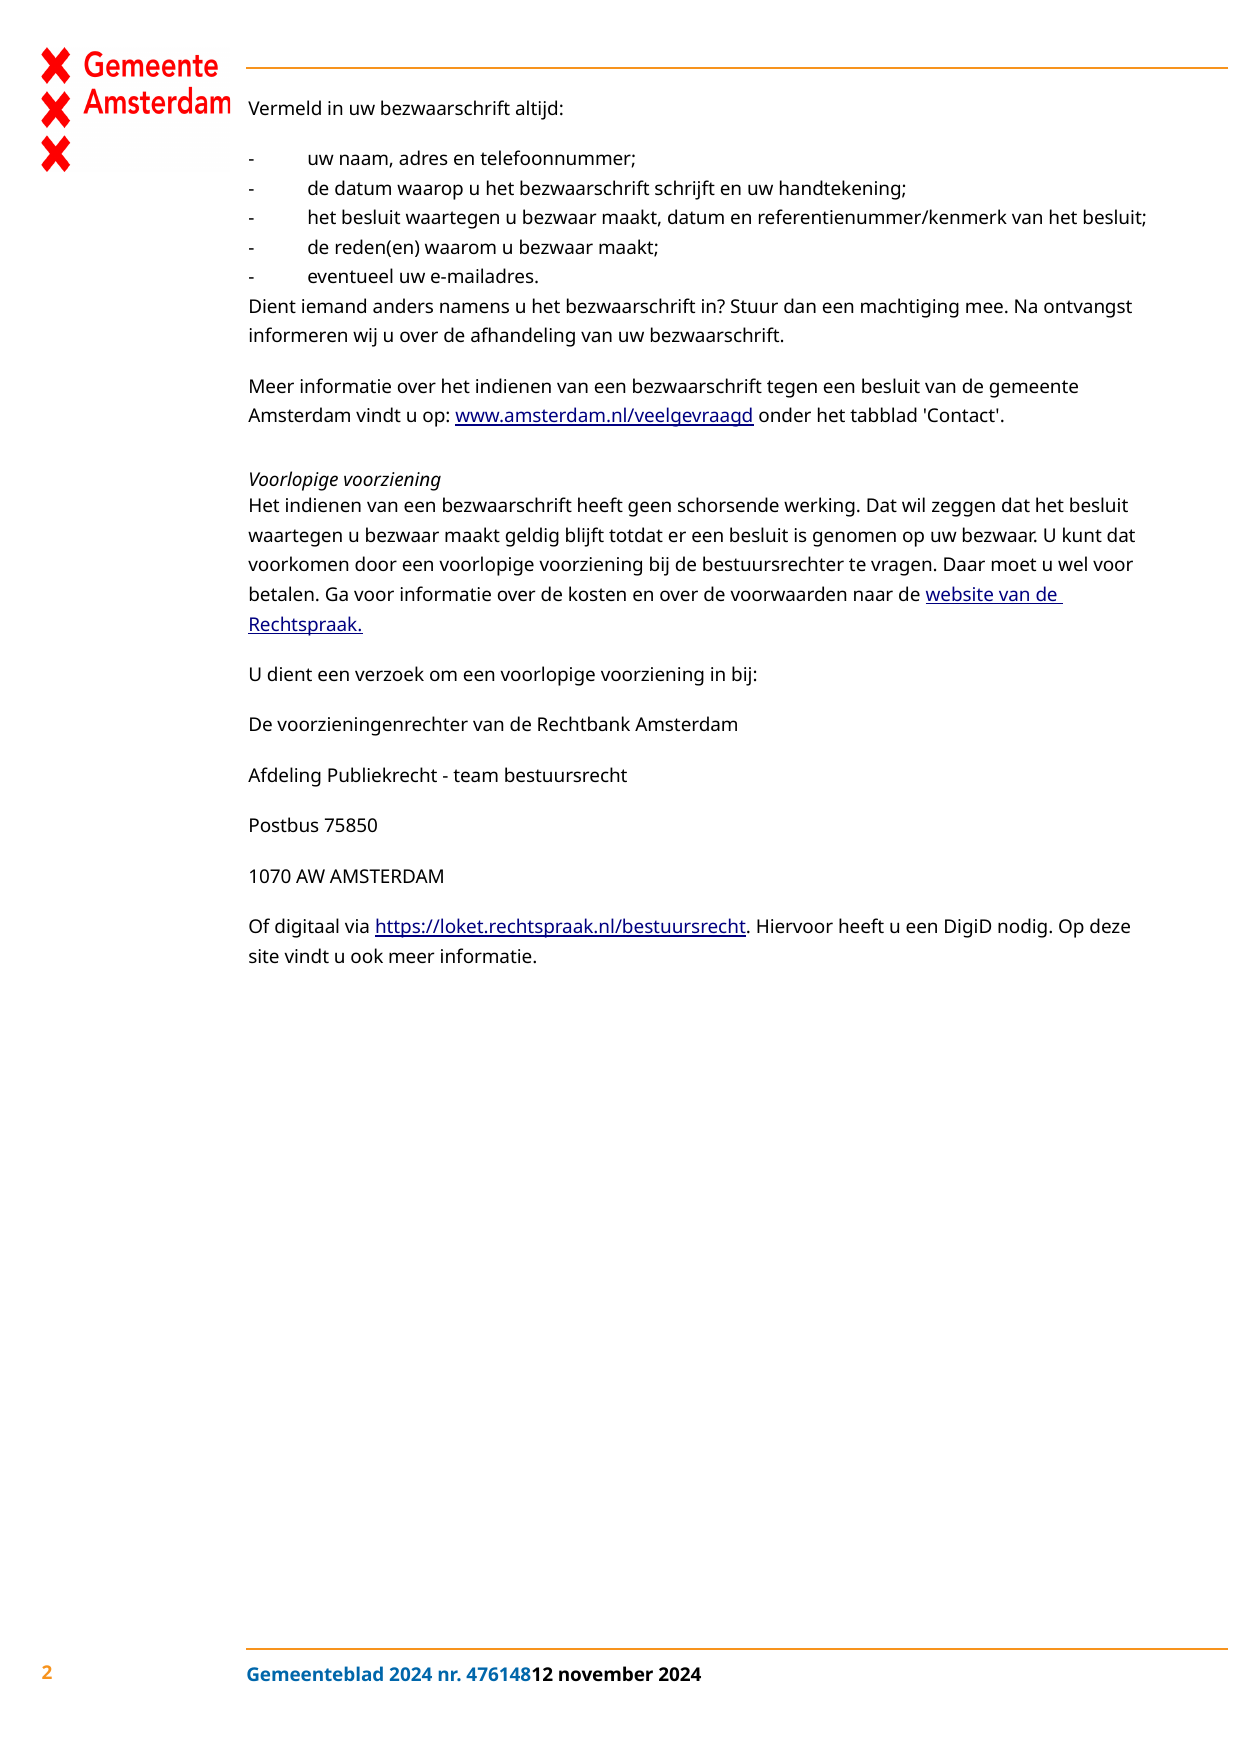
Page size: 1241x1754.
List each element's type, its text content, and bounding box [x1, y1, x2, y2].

text Vermeld in uw bezwaarschrift altijd: [248, 95, 1152, 121]
text 1070 AW AMSTERDAM [248, 863, 1152, 888]
list de datum waarop u het bezwaarschrift schrijft en uw handtekening; [248, 175, 1152, 201]
list uw naam, adres en telefoonnummer; [248, 145, 1152, 171]
text Het indienen van een bezwaarschrift heeft geen schorsende werking. Dat wil zeggen dat het besluit waartegen u bezwaar maakt geldig blijft totdat er een besluit is genomen op uw bezwaar. U kunt dat voorkomen door een voorlopige voorziening bij de bestuursrechter te vragen. Daar moet u wel voor betalen. Ga voor informatie over de kosten en over de voorwaarden naar de website van de Rechtspraak. [248, 492, 1152, 636]
text Of digitaal via https://loket.rechtspraak.nl/bestuursrecht. Hiervoor heeft u een DigiD nodig. Op deze site vindt u ook meer informatie. [248, 913, 1152, 968]
text De voorzieningenrechter van de Rechtbank Amsterdam [248, 712, 1152, 737]
text Dient iemand anders namens u het bezwaarschrift in? Stuur dan een machtiging mee. Na ontvangst informeren wij u over de afhandeling van uw bezwaarschrift. [248, 293, 1152, 348]
list eventueel uw e-mailadres. [248, 263, 1152, 289]
list het besluit waartegen u bezwaar maakt, datum en referentienummer/kenmerk van het besluit; [248, 204, 1152, 230]
text Postbus 75850 [248, 812, 1152, 838]
text Meer informatie over het indienen van een bezwaarschrift tegen een besluit van de gemeente Amsterdam vindt u op: www.amsterdam.nl/veelgevraagd onder het tabblad 'Contact'. [248, 373, 1152, 428]
picture [41, 47, 231, 172]
text Voorlopige voorziening [248, 467, 1152, 492]
text Afdeling Publiekrecht - team bestuursrecht [248, 762, 1152, 788]
text U dient een verzoek om een voorlopige voorziening in bij: [248, 661, 1152, 687]
list de reden(en) waarom u bezwaar maakt; [248, 234, 1152, 260]
